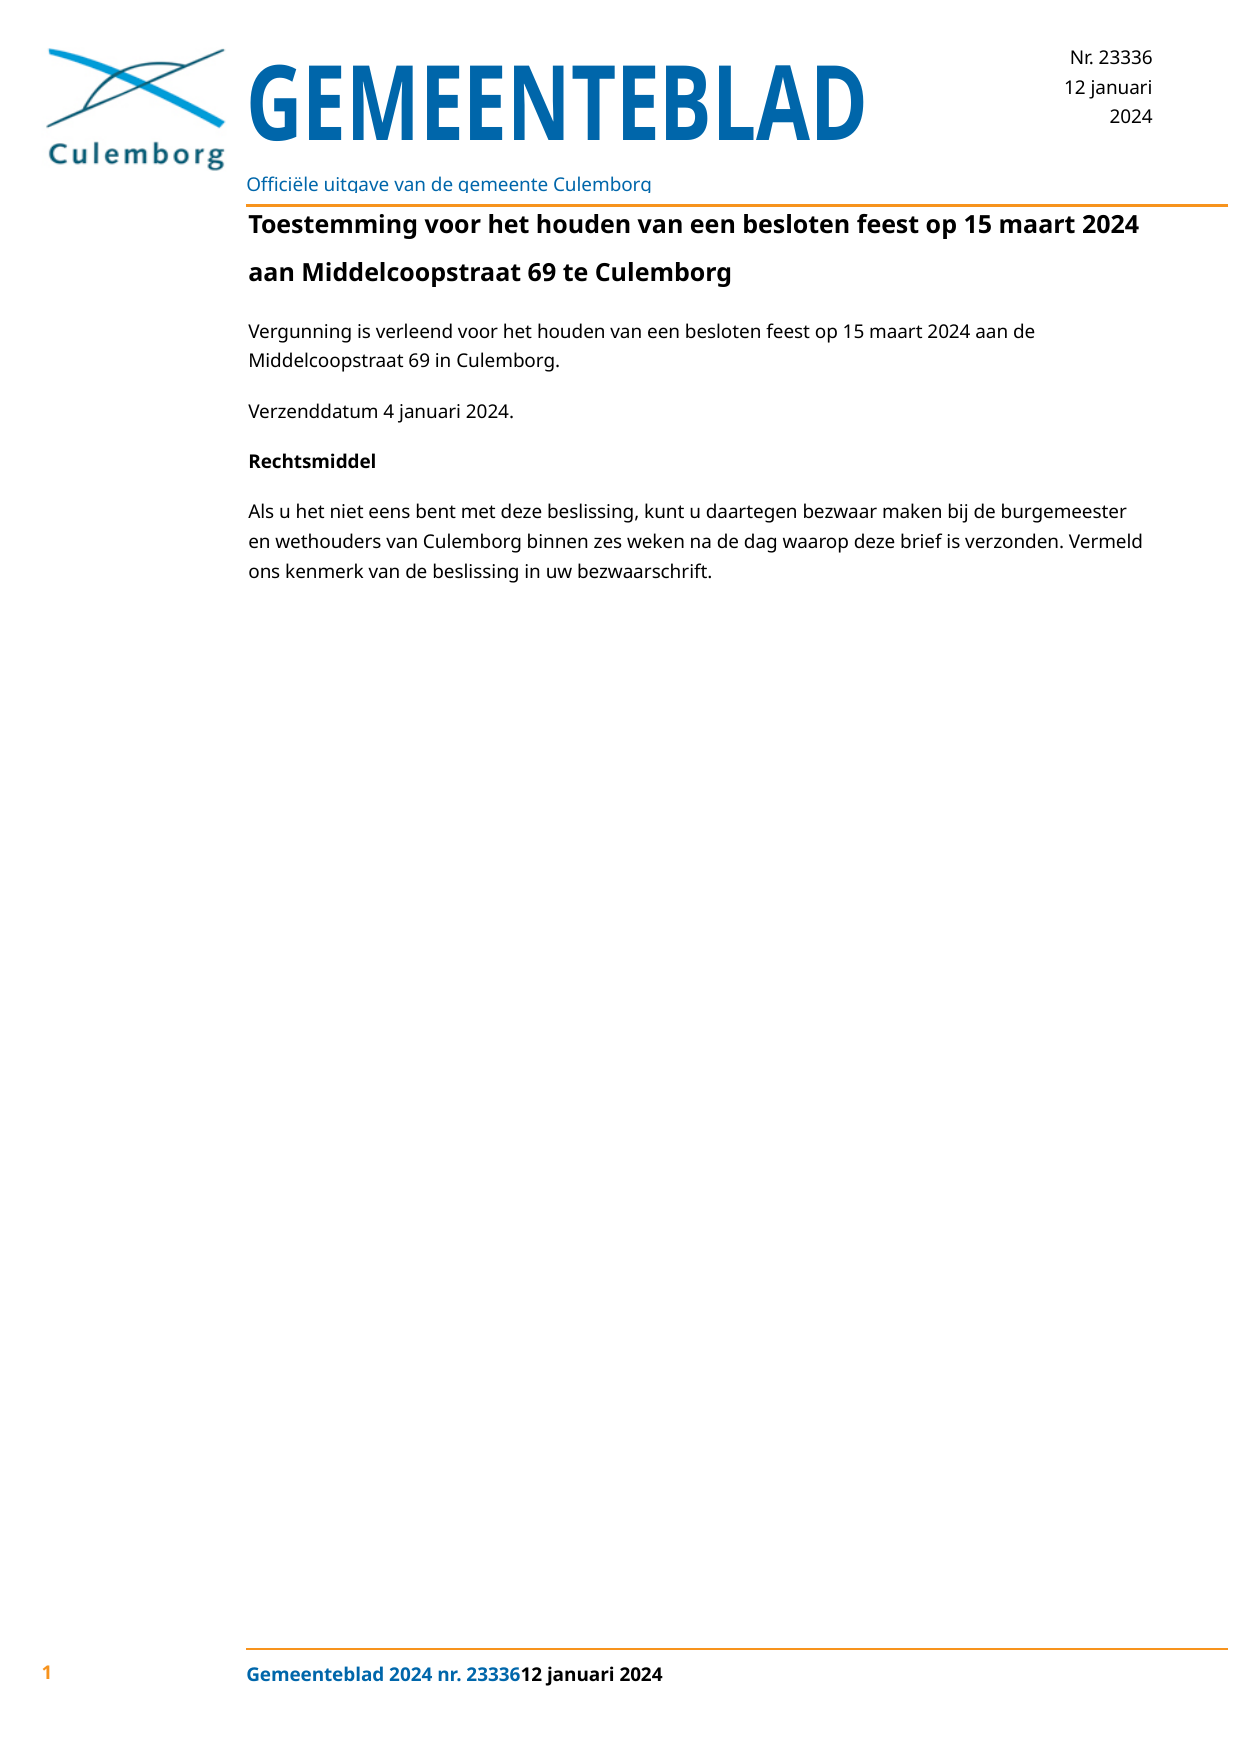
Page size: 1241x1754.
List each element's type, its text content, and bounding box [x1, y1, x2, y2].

text Rechtsmiddel [248, 448, 1152, 474]
picture [41, 47, 231, 172]
text Als u het niet eens bent met deze beslissing, kunt u daartegen bezwaar maken bij de burgemeester en wethouders van Culemborg binnen zes weken na de dag waarop deze brief is verzonden. Vermeld ons kenmerk van de beslissing in uw bezwaarschrift. [248, 499, 1152, 584]
text Verzenddatum 4 januari 2024. [248, 398, 1152, 424]
text Vergunning is verleend voor het houden van een besloten feest op 15 maart 2024 aan de Middelcoopstraat 69 in Culemborg. [248, 318, 1152, 373]
text Toestemming voor het houden van een besloten feest op 15 maart 2024 aan Middelcoopstraat 69 te Culemborg [248, 207, 1152, 288]
